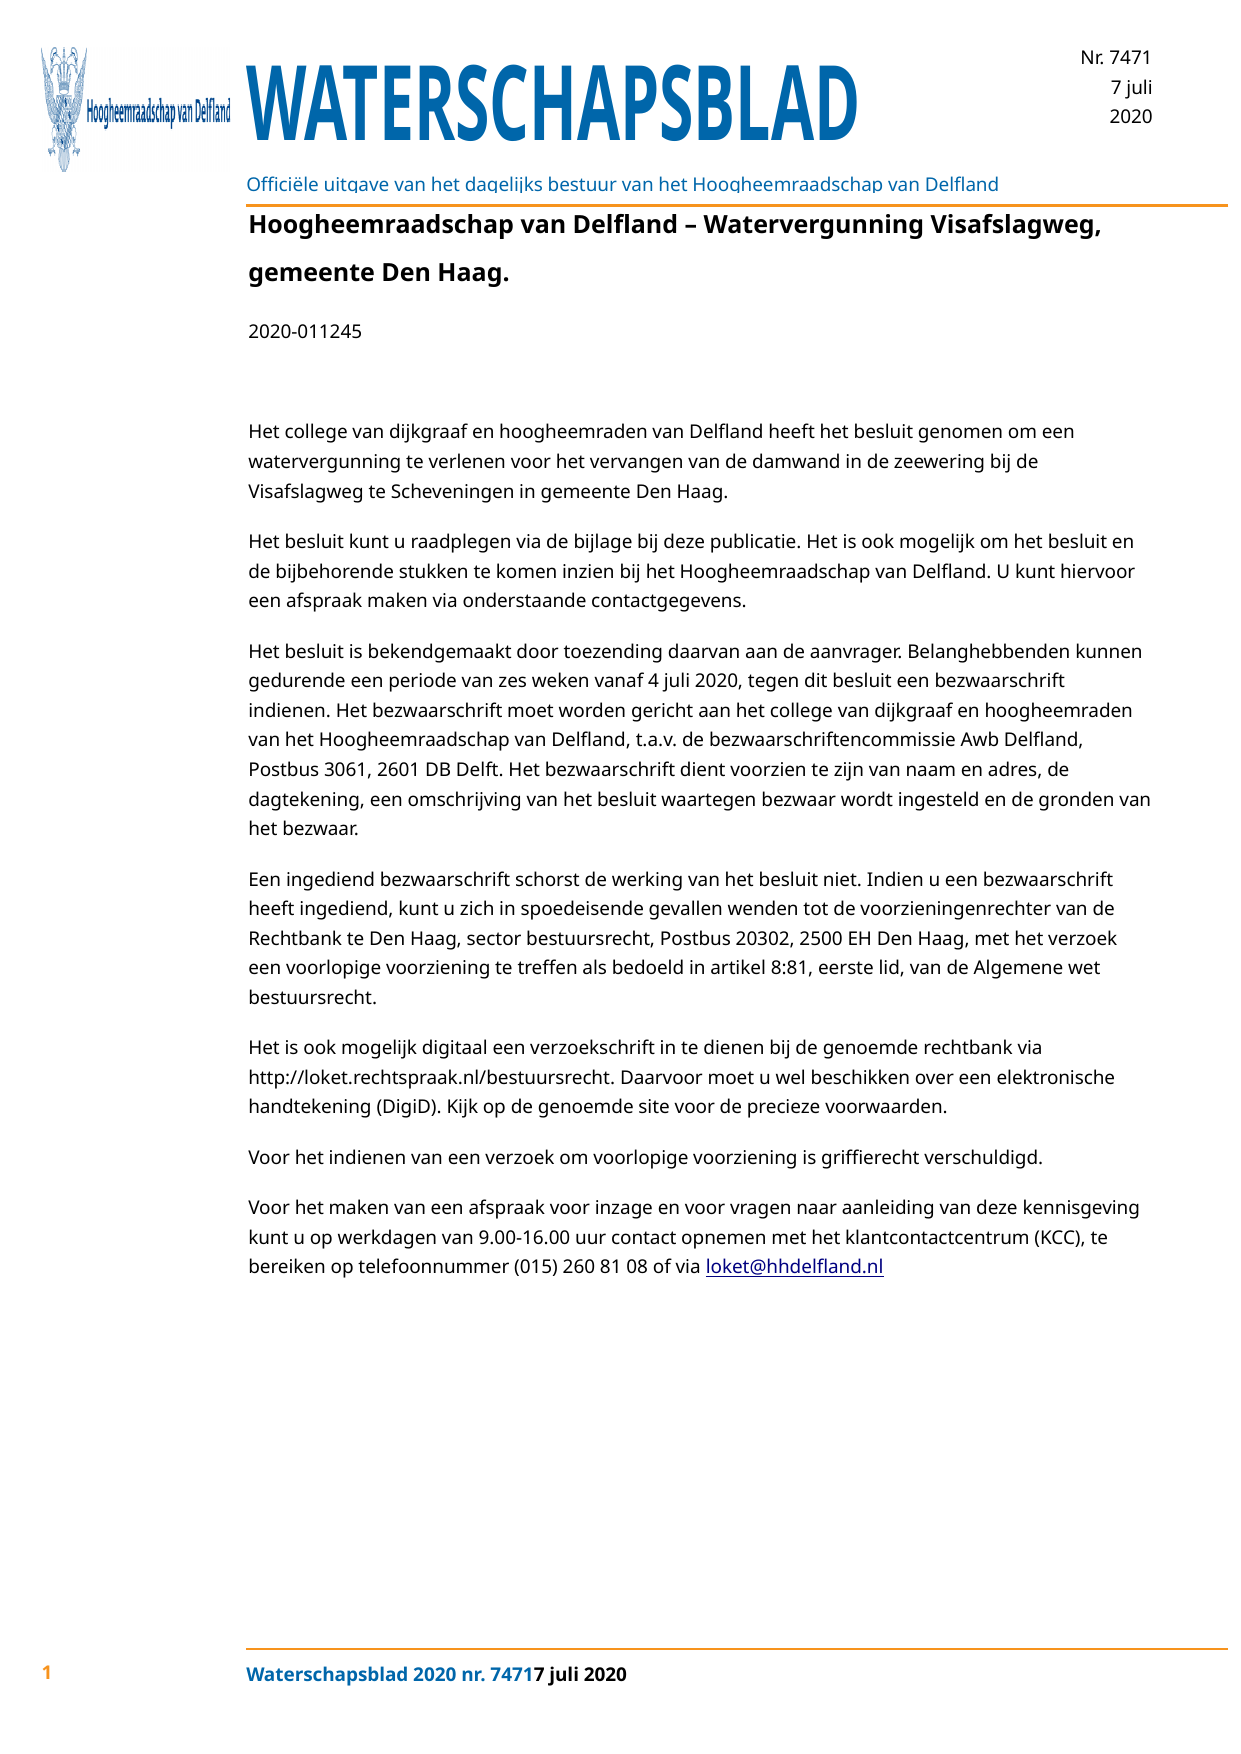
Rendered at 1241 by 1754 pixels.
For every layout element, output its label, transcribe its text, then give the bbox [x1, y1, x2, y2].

text Het college van dijkgraaf en hoogheemraden van Delfland heeft het besluit genomen om een watervergunning te verlenen voor het vervangen van de damwand in de zeewering bij de Visafslagweg te Scheveningen in gemeente Den Haag. [248, 419, 1152, 504]
text 2020-011245 [248, 318, 1152, 344]
text Het is ook mogelijk digitaal een verzoekschrift in te dienen bij de genoemde rechtbank via http://loket.rechtspraak.nl/bestuursrecht. Daarvoor moet u wel beschikken over een elektronische handtekening (DigiD). Kijk op de genoemde site voor de precieze voorwaarden. [248, 1034, 1152, 1119]
text Voor het indienen van een verzoek om voorlopige voorziening is griffierecht verschuldigd. [248, 1144, 1152, 1170]
text Hoogheemraadschap van Delfland – Watervergunning Visafslagweg, gemeente Den Haag. [248, 207, 1152, 288]
picture [41, 47, 231, 172]
text Een ingediend bezwaarschrift schorst de werking van het besluit niet. Indien u een bezwaarschrift heeft ingediend, kunt u zich in spoedeisende gevallen wenden tot de voorzieningenrechter van de Rechtbank te Den Haag, sector bestuursrecht, Postbus 20302, 2500 EH Den Haag, met het verzoek een voorlopige voorziening te treffen als bedoeld in artikel 8:81, eerste lid, van de Algemene wet bestuursrecht. [248, 866, 1152, 1010]
text Het besluit kunt u raadplegen via de bijlage bij deze publicatie. Het is ook mogelijk om het besluit en de bijbehorende stukken te komen inzien bij het Hoogheemraadschap van Delfland. U kunt hiervoor een afspraak maken via onderstaande contactgegevens. [248, 528, 1152, 613]
text Voor het maken van een afspraak voor inzage en voor vragen naar aanleiding van deze kennisgeving kunt u op werkdagen van 9.00-16.00 uur contact opnemen met het klantcontactcentrum (KCC), te bereiken op telefoonnummer (015) 260 81 08 of via loket@hhdelfland.nl [248, 1194, 1152, 1279]
text Het besluit is bekendgemaakt door toezending daarvan aan de aanvrager. Belanghebbenden kunnen gedurende een periode van zes weken vanaf 4 juli 2020, tegen dit besluit een bezwaarschrift indienen. Het bezwaarschrift moet worden gericht aan het college van dijkgraaf en hoogheemraden van het Hoogheemraadschap van Delfland, t.a.v. de bezwaarschriftencommissie Awb Delfland, Postbus 3061, 2601 DB Delft. Het bezwaarschrift dient voorzien te zijn van naam en adres, de dagtekening, een omschrijving van het besluit waartegen bezwaar wordt ingesteld en de gronden van het bezwaar. [248, 638, 1152, 841]
